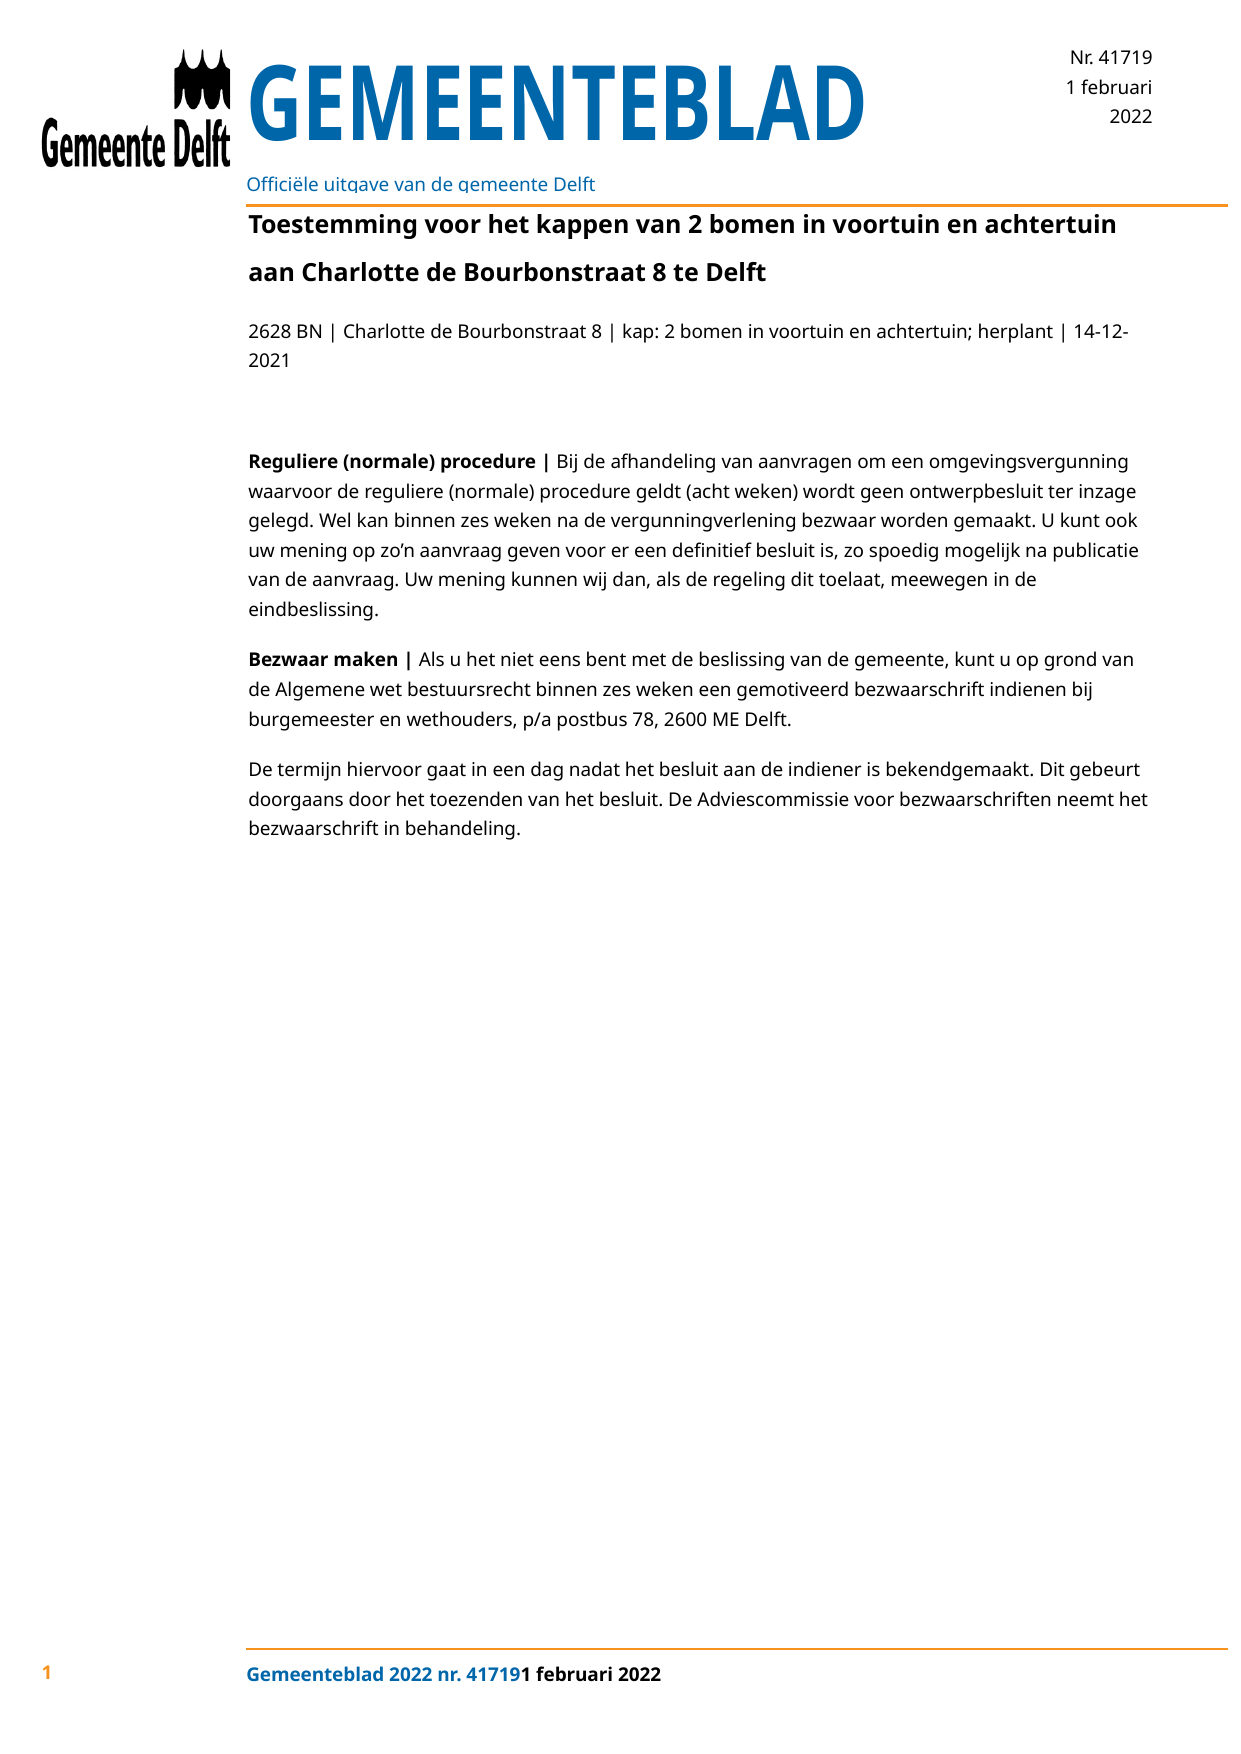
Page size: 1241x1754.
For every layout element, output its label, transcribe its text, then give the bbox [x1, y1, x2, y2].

text Bezwaar maken | Als u het niet eens bent met de beslissing van de gemeente, kunt u op grond van de Algemene wet bestuursrecht binnen zes weken een gemotiveerd bezwaarschrift indienen bij burgemeester en wethouders, p/a postbus 78, 2600 ME Delft. [248, 647, 1152, 732]
text De termijn hiervoor gaat in een dag nadat het besluit aan de indiener is bekendgemaakt. Dit gebeurt doorgaans door het toezenden van het besluit. De Adviescommissie voor bezwaarschriften neemt het bezwaarschrift in behandeling. [248, 756, 1152, 841]
text Toestemming voor het kappen van 2 bomen in voortuin en achtertuin aan Charlotte de Bourbonstraat 8 te Delft [248, 207, 1152, 288]
text Reguliere (normale) procedure | Bij de afhandeling van aanvragen om een omgevingsvergunning waarvoor de reguliere (normale) procedure geldt (acht weken) wordt geen ontwerpbesluit ter inzage gelegd. Wel kan binnen zes weken na de vergunningverlening bezwaar worden gemaakt. U kunt ook uw mening op zo’n aanvraag geven voor er een definitief besluit is, zo spoedig mogelijk na publicatie van de aanvraag. Uw mening kunnen wij dan, als de regeling dit toelaat, meewegen in de eindbeslissing. [248, 448, 1152, 622]
picture [41, 47, 231, 172]
text 2628 BN | Charlotte de Bourbonstraat 8 | kap: 2 bomen in voortuin en achtertuin; herplant | 14-12-2021 [248, 318, 1152, 373]
